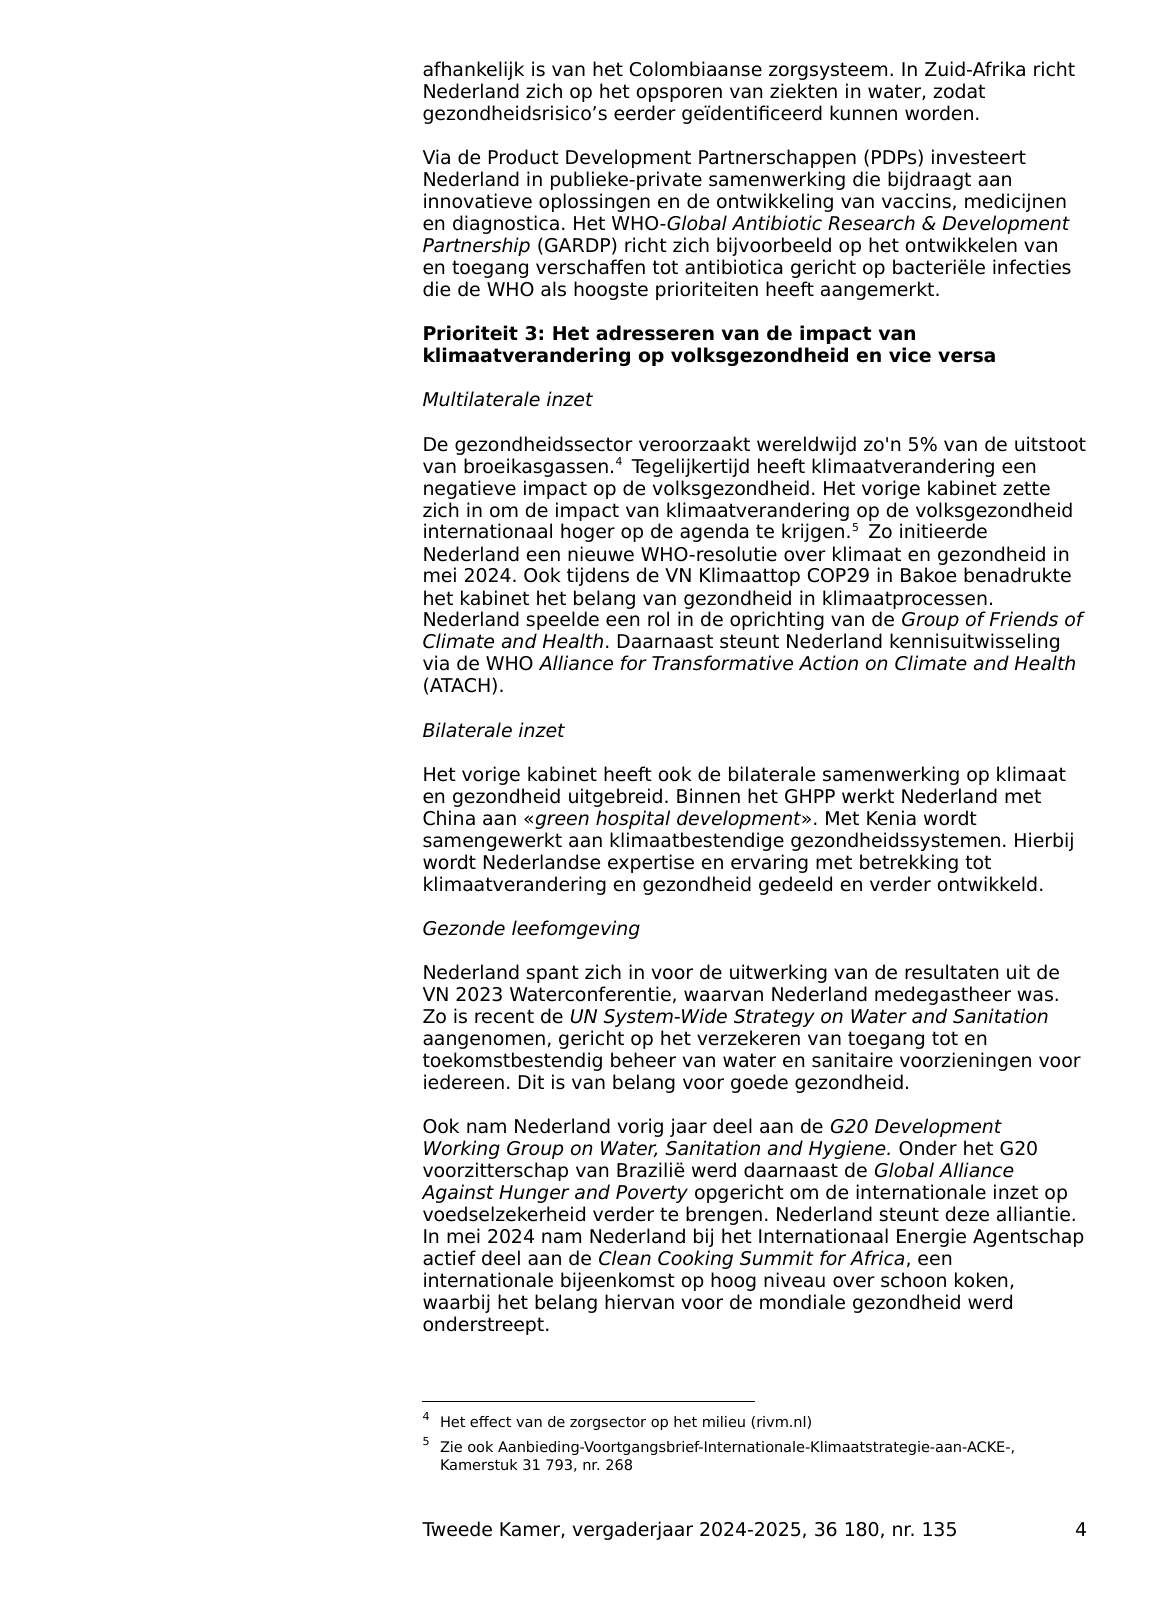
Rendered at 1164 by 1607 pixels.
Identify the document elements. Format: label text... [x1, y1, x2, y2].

subtitle Bilaterale inzet [422, 719, 1087, 741]
text Zie ook Aanbieding-Voortgangsbrief-Internationale-Klimaatstrategie-aan-ACKE-, Kamerstuk 31 793, nr. 268 [422, 1435, 1087, 1474]
text Het vorige kabinet heeft ook de bilaterale samenwerking op klimaat en gezondheid uitgebreid. Binnen het GHPP werkt Nederland met China aan «green hospital development». Met Kenia wordt samengewerkt aan klimaatbestendige gezondheidssystemen. Hierbij wordt Nederlandse expertise en ervaring met betrekking tot klimaatverandering en gezondheid gedeeld en verder ontwikkeld. [422, 764, 1087, 896]
text De gezondheidssector veroorzaakt wereldwijd zo'n 5% van de uitstoot van broeikasgassen. Tegelijkertijd heeft klimaatverandering een negatieve impact op de volksgezondheid. Het vorige kabinet zette zich in om de impact van klimaatverandering op de volksgezondheid internationaal hoger op de agenda te krijgen. Zo initieerde Nederland een nieuwe WHO-resolutie over klimaat en gezondheid in mei 2024. Ook tijdens de VN Klimaattop COP29 in Bakoe benadrukte het kabinet het belang van gezondheid in klimaatprocessen. Nederland speelde een rol in de oprichting van de Group of Friends of Climate and Health. Daarnaast steunt Nederland kennisuitwisseling via de WHO Alliance for Transformative Action on Climate and Health (ATACH). [422, 433, 1087, 697]
text Ook nam Nederland vorig jaar deel aan de G20 Development Working Group on Water, Sanitation and Hygiene. Onder het G20 voorzitterschap van Brazilië werd daarnaast de Global Alliance Against Hunger and Poverty opgericht om de internationale inzet op voedselzekerheid verder te brengen. Nederland steunt deze alliantie. In mei 2024 nam Nederland bij het Internationaal Energie Agentschap actief deel aan de Clean Cooking Summit for Africa, een internationale bijeenkomst op hoog niveau over schoon koken, waarbij het belang hiervan voor de mondiale gezondheid werd onderstreept. [422, 1116, 1087, 1336]
text Via de Product Development Partnerschappen (PDPs) investeert Nederland in publieke-private samenwerking die bijdraagt aan innovatieve oplossingen en de ontwikkeling van vaccins, medicijnen en diagnostica. Het WHO-Global Antibiotic Research & Development Partnership (GARDP) richt zich bijvoorbeeld op het ontwikkelen van en toegang verschaffen tot antibiotica gericht op bacteriële infecties die de WHO als hoogste prioriteiten heeft aangemerkt. [422, 147, 1087, 301]
text Nederland spant zich in voor de uitwerking van de resultaten uit de VN 2023 Waterconferentie, waarvan Nederland medegastheer was. Zo is recent de UN System-Wide Strategy on Water and Sanitation aangenomen, gericht op het verzekeren van toegang tot en toekomstbestendig beheer van water en sanitaire voorzieningen voor iedereen. Dit is van belang voor goede gezondheid. [422, 962, 1087, 1094]
subtitle Multilaterale inzet [422, 389, 1087, 411]
text Het effect van de zorgsector op het milieu (rivm.nl) [422, 1410, 1087, 1432]
text afhankelijk is van het Colombiaanse zorgsysteem. In Zuid-Afrika richt Nederland zich op het opsporen van ziekten in water, zodat gezondheidsrisico’s eerder geïdentificeerd kunnen worden. [422, 59, 1087, 125]
subtitle Gezonde leefomgeving [422, 918, 1087, 940]
subtitle Prioriteit 3: Het adresseren van de impact van klimaatverandering op volksgezondheid en vice versa [422, 323, 1087, 367]
